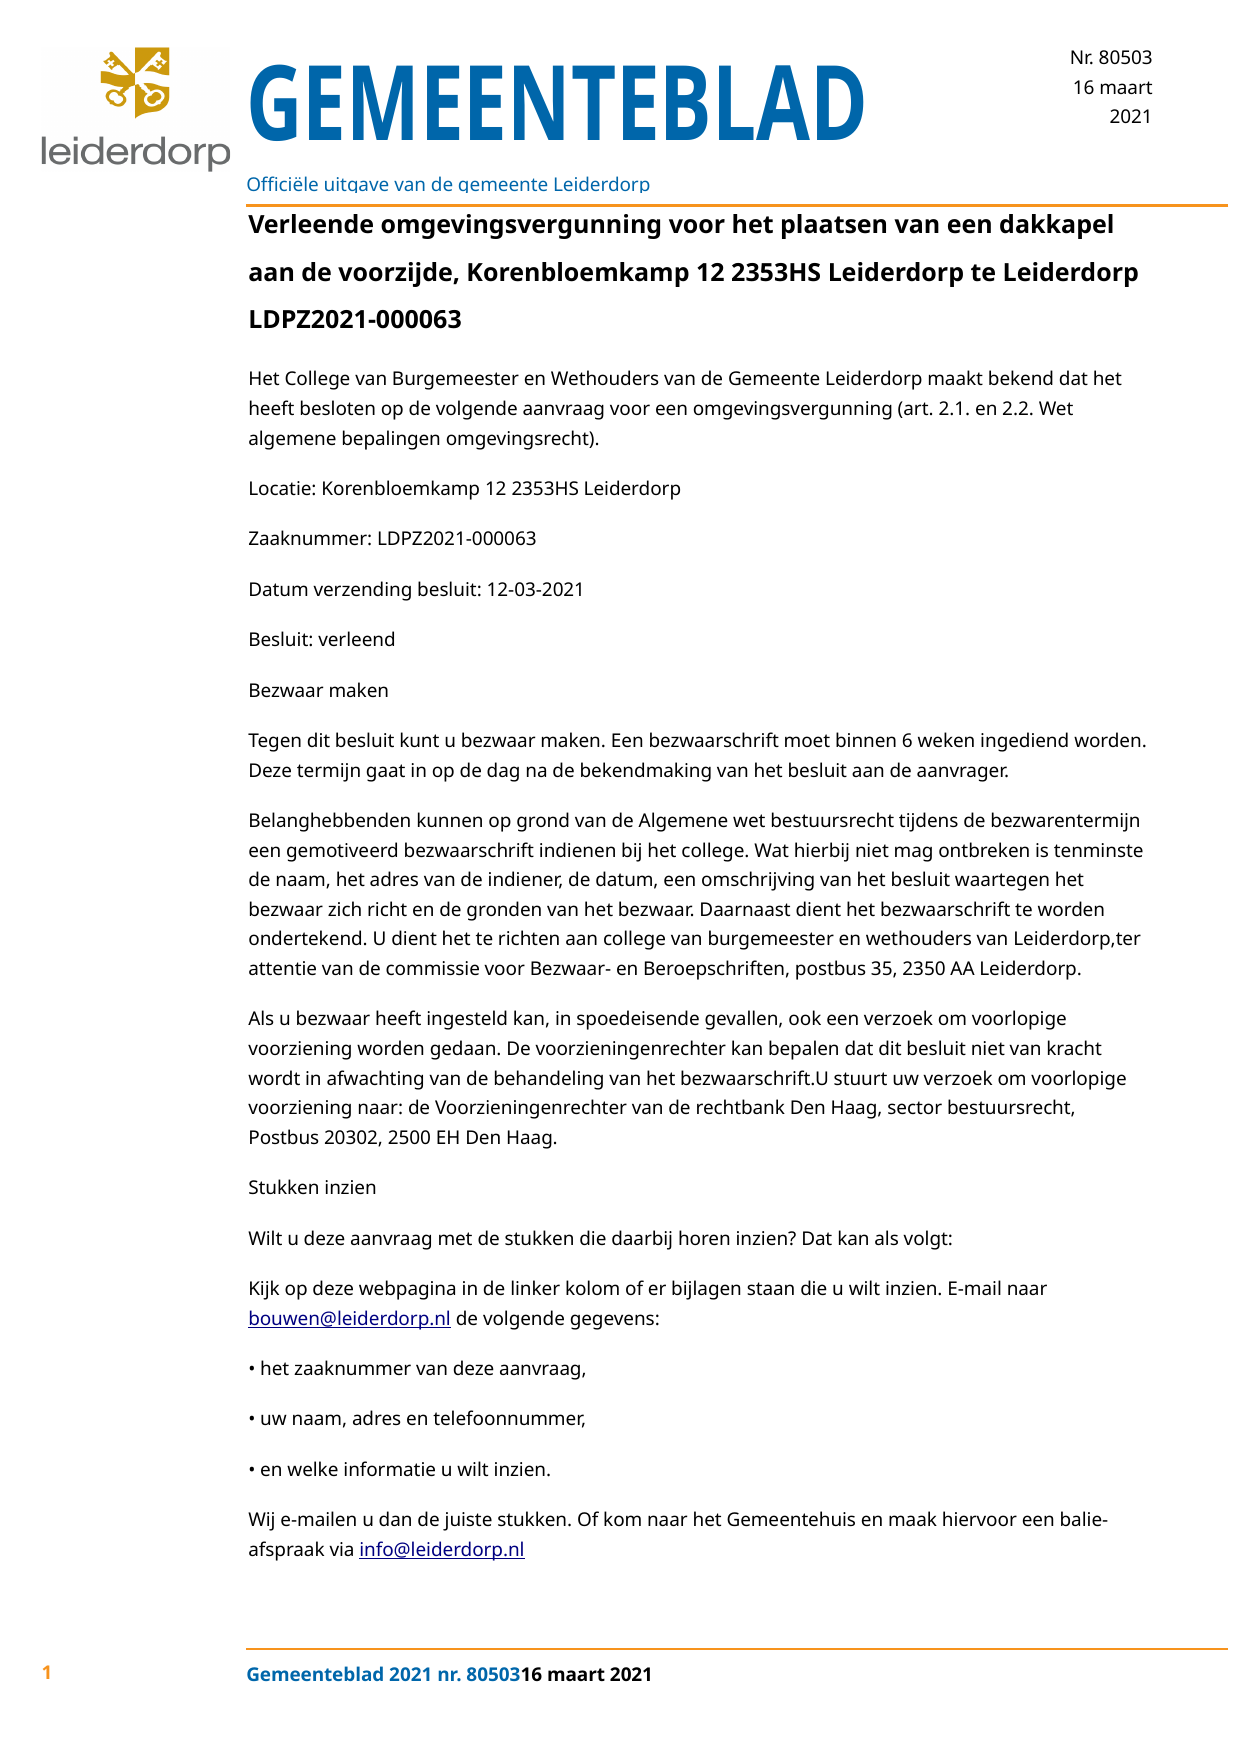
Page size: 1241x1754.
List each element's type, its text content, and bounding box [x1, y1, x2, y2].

text Datum verzending besluit: 12-03-2021 [248, 576, 1152, 602]
text Locatie: Korenbloemkamp 12 2353HS Leiderdorp [248, 475, 1152, 501]
picture [41, 47, 231, 172]
text Wilt u deze aanvraag met de stukken die daarbij horen inzien? Dat kan als volgt: [248, 1225, 1152, 1250]
text Kijk op deze webpagina in de linker kolom of er bijlagen staan die u wilt inzien. E-mail naar bouwen@leiderdorp.nl de volgende gegevens: [248, 1275, 1152, 1330]
text Wij e-mailen u dan de juiste stukken. Of kom naar het Gemeentehuis en maak hiervoor een balie-afspraak via info@leiderdorp.nl [248, 1506, 1152, 1562]
text • uw naam, adres en telefoonnummer, [248, 1406, 1152, 1431]
text Zaaknummer: LDPZ2021-000063 [248, 526, 1152, 551]
text Bezwaar maken [248, 677, 1152, 702]
text Besluit: verleend [248, 626, 1152, 652]
text Als u bezwaar heeft ingesteld kan, in spoedeisende gevallen, ook een verzoek om voorlopige voorziening worden gedaan. De voorzieningenrechter kan bepalen dat dit besluit niet van kracht wordt in afwachting van de behandeling van het bezwaarschrift.U stuurt uw verzoek om voorlopige voorziening naar: de Voorzieningenrechter van de rechtbank Den Haag, sector bestuursrecht, Postbus 20302, 2500 EH Den Haag. [248, 1006, 1152, 1149]
text Het College van Burgemeester en Wethouders van de Gemeente Leiderdorp maakt bekend dat het heeft besloten op de volgende aanvraag voor een omgevingsvergunning (art. 2.1. en 2.2. Wet algemene bepalingen omgevingsrecht). [248, 366, 1152, 450]
text • en welke informatie u wilt inzien. [248, 1456, 1152, 1482]
text Verleende omgevingsvergunning voor het plaatsen van een dakkapel aan de voorzijde, Korenbloemkamp 12 2353HS Leiderdorp te Leiderdorp LDPZ2021-000063 [248, 207, 1152, 336]
text Stukken inzien [248, 1174, 1152, 1200]
text • het zaaknummer van deze aanvraag, [248, 1355, 1152, 1381]
text Tegen dit besluit kunt u bezwaar maken. Een bezwaarschrift moet binnen 6 weken ingediend worden. Deze termijn gaat in op de dag na de bekendmaking van het besluit aan de aanvrager. [248, 727, 1152, 782]
text Belanghebbenden kunnen op grond van de Algemene wet bestuursrecht tijdens de bezwarentermijn een gemotiveerd bezwaarschrift indienen bij het college. Wat hierbij niet mag ontbreken is tenminste de naam, het adres van de indiener, de datum, een omschrijving van het besluit waartegen het bezwaar zich richt en de gronden van het bezwaar. Daarnaast dient het bezwaarschrift te worden ondertekend. U dient het te richten aan college van burgemeester en wethouders van Leiderdorp,ter attentie van de commissie voor Bezwaar- en Beroepschriften, postbus 35, 2350 AA Leiderdorp. [248, 807, 1152, 981]
